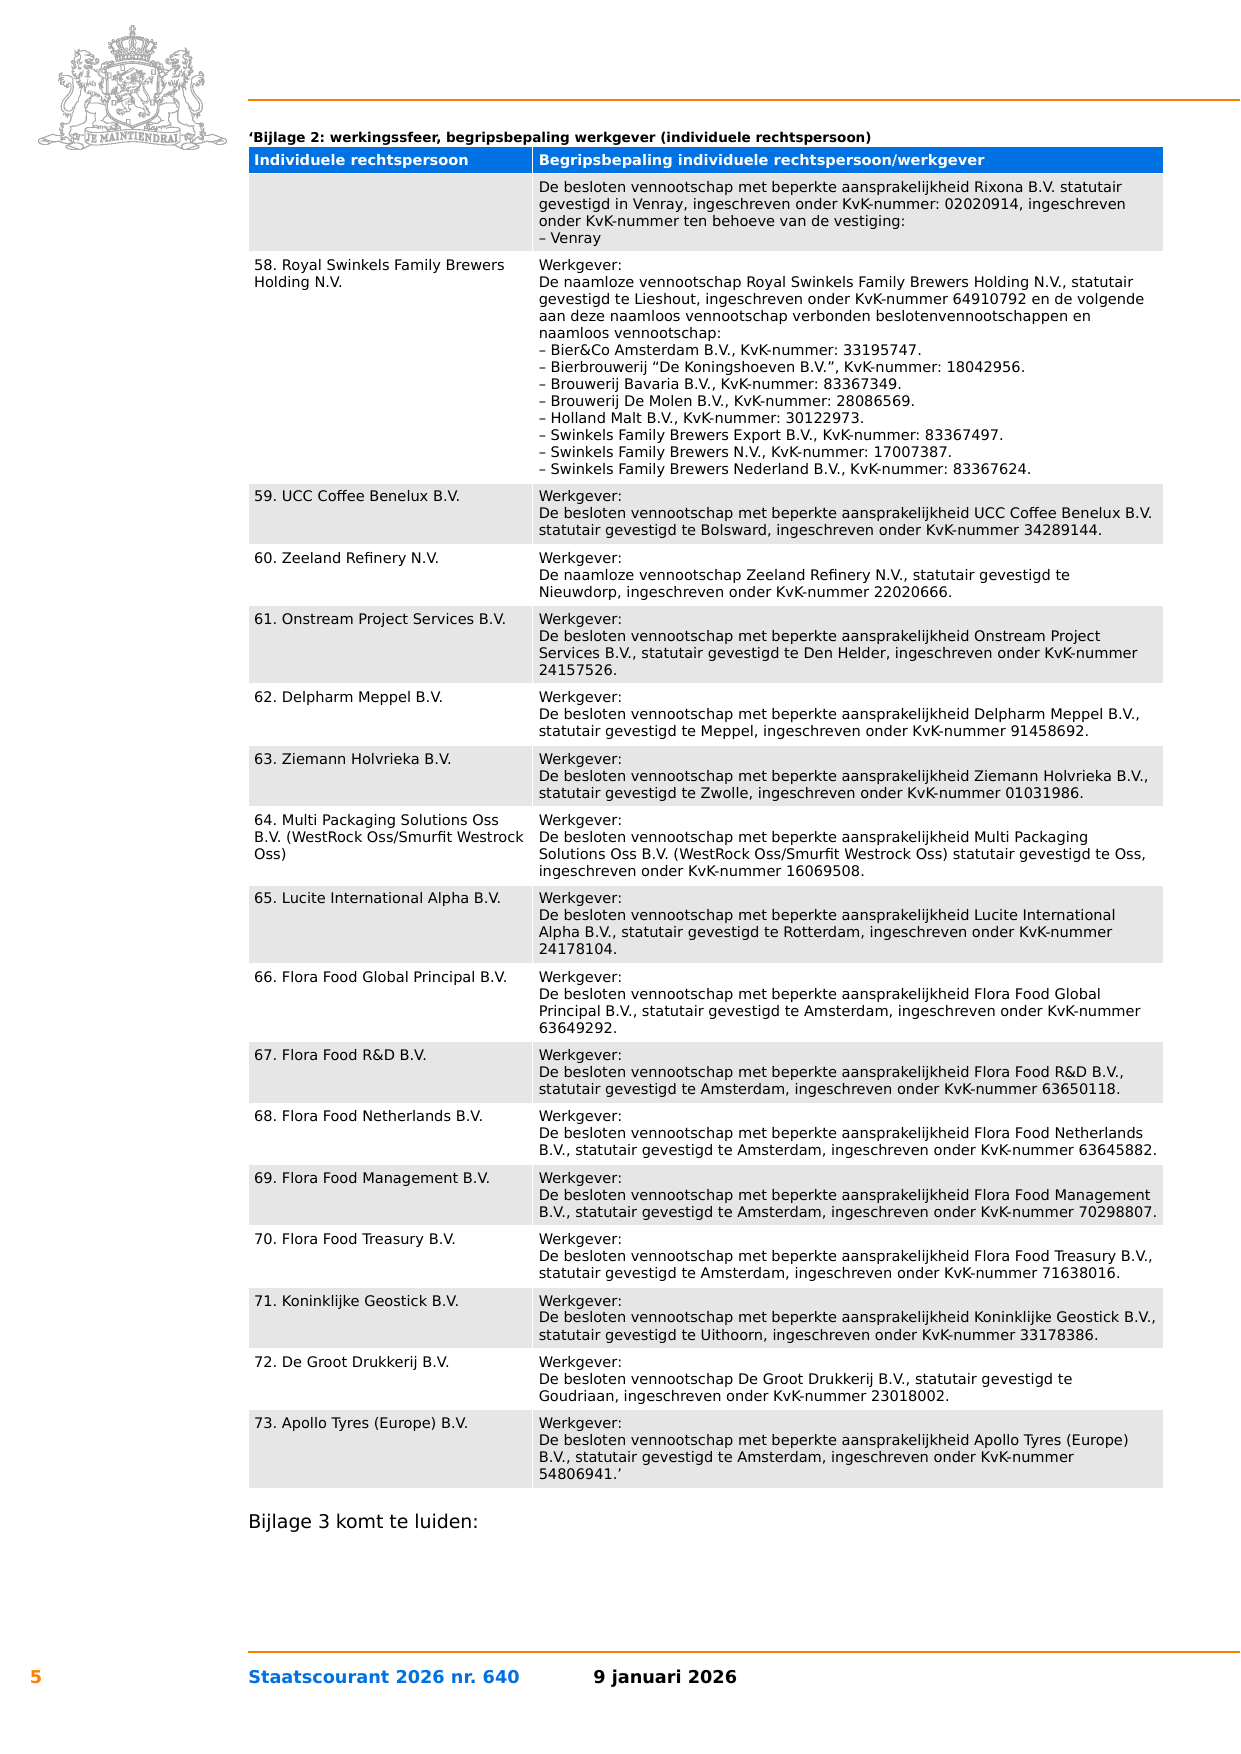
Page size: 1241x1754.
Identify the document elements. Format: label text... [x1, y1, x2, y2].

table_cell Werkgever: De besloten vennootschap met beperkte aansprakelijkheid Onstream Project Services B.V., statutair gevestigd te Den Helder, ingeschreven onder KvK-nummer 24157526. [533, 606, 1163, 683]
table_cell 72. De Groot Drukkerij B.V. [249, 1349, 532, 1409]
table_cell Werkgever: De naamloze vennootschap Zeeland Refinery N.V., statutair gevestigd te Nieuwdorp, ingeschreven onder KvK-nummer 22020666. [533, 545, 1163, 605]
table_cell [249, 174, 532, 251]
table_cell 67. Flora Food R&D B.V. [249, 1042, 532, 1103]
table_cell Werkgever: De besloten vennootschap met beperkte aansprakelijkheid Delpharm Meppel B.V., statutair gevestigd te Meppel, ingeschreven onder KvK-nummer 91458692. [533, 685, 1163, 745]
table_cell 73. Apollo Tyres (Europe) B.V. [249, 1410, 532, 1488]
table_cell Werkgever: De besloten vennootschap met beperkte aansprakelijkheid Flora Food Netherlands B.V., statutair gevestigd te Amsterdam, ingeschreven onder KvK-nummer 63645882. [533, 1104, 1163, 1164]
table_cell Werkgever: De besloten vennootschap met beperkte aansprakelijkheid Flora Food Global Principal B.V., statutair gevestigd te Amsterdam, ingeschreven onder KvK-nummer 63649292. [533, 964, 1163, 1041]
table_cell Werkgever: De besloten vennootschap met beperkte aansprakelijkheid Multi Packaging Solutions Oss B.V. (WestRock Oss/Smurfit Westrock Oss) statutair gevestigd te Oss, ingeschreven onder KvK-nummer 16069508. [533, 807, 1163, 884]
table_cell Werkgever: De besloten vennootschap met beperkte aansprakelijkheid Flora Food Management B.V., statutair gevestigd te Amsterdam, ingeschreven onder KvK-nummer 70298807. [533, 1165, 1163, 1225]
table_cell 71. Koninklijke Geostick B.V. [249, 1288, 532, 1348]
table_cell Werkgever: De besloten vennootschap met beperkte aansprakelijkheid Ziemann Holvrieka B.V., statutair gevestigd te Zwolle, ingeschreven onder KvK-nummer 01031986. [533, 746, 1163, 806]
table_cell 65. Lucite International Alpha B.V. [249, 886, 532, 963]
picture [38, 25, 227, 150]
table_cell Werkgever: De besloten vennootschap De Groot Drukkerij B.V., statutair gevestigd te Goudriaan, ingeschreven onder KvK-nummer 23018002. [533, 1349, 1163, 1409]
table_cell Werkgever: De besloten vennootschap met beperkte aansprakelijkheid Lucite International Alpha B.V., statutair gevestigd te Rotterdam, ingeschreven onder KvK-nummer 24178104. [533, 886, 1163, 963]
table_cell Begripsbepaling individuele rechtspersoon/werkgever [533, 147, 1163, 173]
table_cell 59. UCC Coffee Benelux B.V. [249, 484, 532, 544]
table_cell 69. Flora Food Management B.V. [249, 1165, 532, 1225]
table_cell Werkgever: De besloten vennootschap met beperkte aansprakelijkheid Flora Food Treasury B.V., statutair gevestigd te Amsterdam, ingeschreven onder KvK-nummer 71638016. [533, 1226, 1163, 1287]
table_cell 61. Onstream Project Services B.V. [249, 606, 532, 683]
table_cell Individuele rechtspersoon [249, 147, 532, 173]
table_cell 66. Flora Food Global Principal B.V. [249, 964, 532, 1041]
table_cell 64. Multi Packaging Solutions Oss B.V. (WestRock Oss/Smurfit Westrock Oss) [249, 807, 532, 884]
table_cell 62. Delpharm Meppel B.V. [249, 685, 532, 745]
table_cell De besloten vennootschap met beperkte aansprakelijkheid Rixona B.V. statutair gevestigd in Venray, ingeschreven onder KvK-nummer: 02020914, ingeschreven onder KvK-nummer ten behoeve van de vestiging: – Venray [533, 174, 1163, 251]
table_cell Werkgever: De besloten vennootschap met beperkte aansprakelijkheid Koninklijke Geostick B.V., statutair gevestigd te Uithoorn, ingeschreven onder KvK-nummer 33178386. [533, 1288, 1163, 1348]
text Bijlage 3 komt te luiden: [248, 1511, 1163, 1533]
table_cell Werkgever: De besloten vennootschap met beperkte aansprakelijkheid Flora Food R&D B.V., statutair gevestigd te Amsterdam, ingeschreven onder KvK-nummer 63650118. [533, 1042, 1163, 1103]
table_cell 68. Flora Food Netherlands B.V. [249, 1104, 532, 1164]
table_cell 60. Zeeland Refinery N.V. [249, 545, 532, 605]
table_cell 58. Royal Swinkels Family Brewers Holding N.V. [249, 253, 532, 482]
table_cell Werkgever: De besloten vennootschap met beperkte aansprakelijkheid Apollo Tyres (Europe) B.V., statutair gevestigd te Amsterdam, ingeschreven onder KvK-nummer 54806941.’ [533, 1410, 1163, 1488]
table_cell 63. Ziemann Holvrieka B.V. [249, 746, 532, 806]
table_cell Werkgever: De naamloze vennootschap Royal Swinkels Family Brewers Holding N.V., statutair gevestigd te Lieshout, ingeschreven onder KvK-nummer 64910792 en de volgende aan deze naamloos vennootschap verbonden beslotenvennootschappen en naamloos vennootschap: – Bier&Co Amsterdam B.V., KvK-nummer: 33195747. – Bierbrouwerij “De Koningshoeven B.V.”, KvK-nummer: 18042956. – Brouwerij Bavaria B.V., KvK-nummer: 83367349. – Brouwerij De Molen B.V., KvK-nummer: 28086569. – Holland Malt B.V., KvK-nummer: 30122973. – Swinkels Family Brewers Export B.V., KvK-nummer: 83367497. – Swinkels Family Brewers N.V., KvK-nummer: 17007387. – Swinkels Family Brewers Nederland B.V., KvK-nummer: 83367624. [533, 253, 1163, 482]
table_header ‘Bijlage 2: werkingssfeer, begripsbepaling werkgever (individuele rechtspersoon) [248, 130, 1163, 146]
table_cell 70. Flora Food Treasury B.V. [249, 1226, 532, 1287]
table_cell Werkgever: De besloten vennootschap met beperkte aansprakelijkheid UCC Coffee Benelux B.V. statutair gevestigd te Bolsward, ingeschreven onder KvK-nummer 34289144. [533, 484, 1163, 544]
